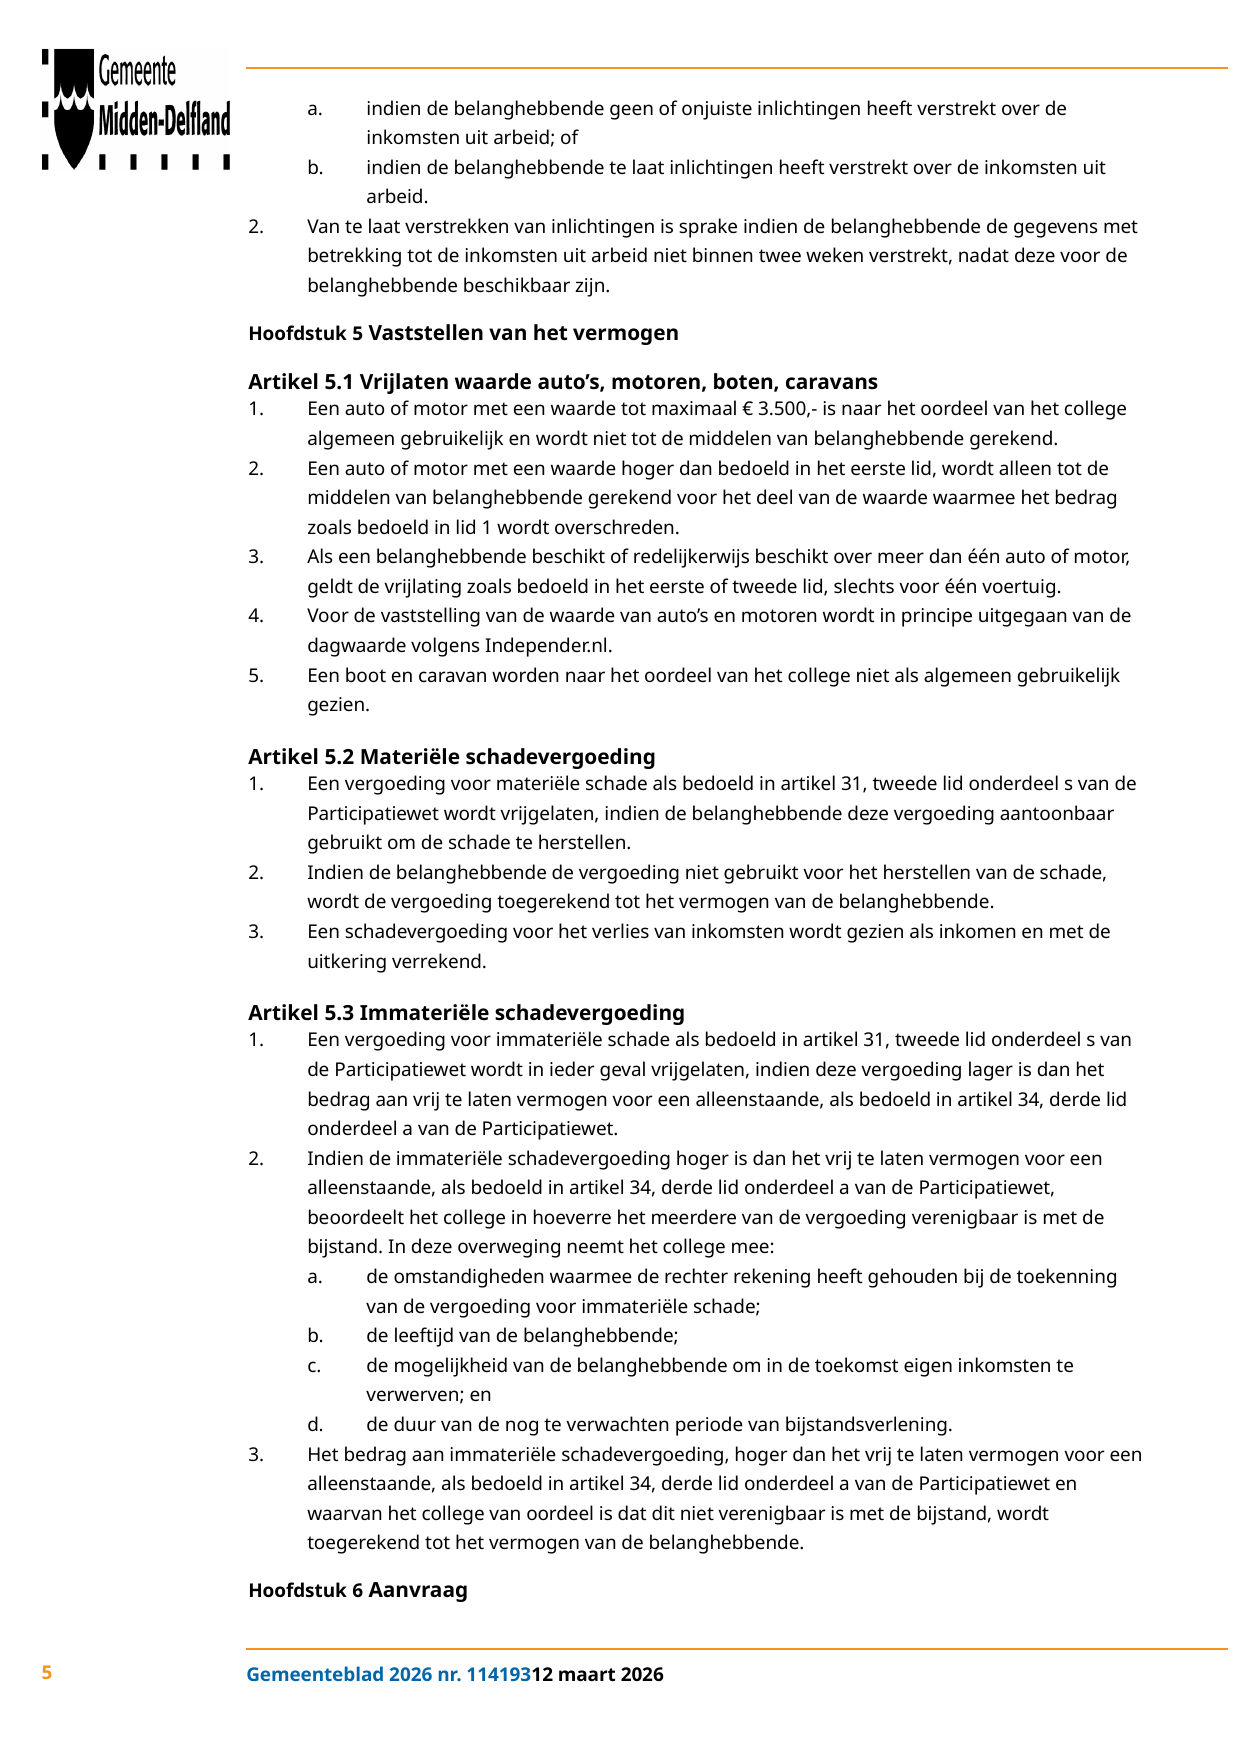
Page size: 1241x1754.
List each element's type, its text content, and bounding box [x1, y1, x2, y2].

list Een schadevergoeding voor het verlies van inkomsten wordt gezien als inkomen en met de uitkering verrekend. [248, 918, 1152, 973]
list Als een belanghebbende beschikt of redelijkerwijs beschikt over meer dan één auto of motor, geldt de vrijlating zoals bedoeld in het eerste of tweede lid, slechts voor één voertuig. [248, 543, 1152, 599]
list Een boot en caravan worden naar het oordeel van het college niet als algemeen gebruikelijk gezien. [248, 662, 1152, 717]
text Artikel 5.2 Materiële schadevergoeding [248, 742, 1152, 770]
list Het bedrag aan immateriële schadevergoeding, hoger dan het vrij te laten vermogen voor een alleenstaande, als bedoeld in artikel 34, derde lid onderdeel a van de Participatiewet en waarvan het college van oordeel is dat dit niet verenigbaar is met de bijstand, wordt toegerekend tot het vermogen van de belanghebbende. [248, 1441, 1152, 1555]
list Indien de belanghebbende de vergoeding niet gebruikt voor het herstellen van de schade, wordt de vergoeding toegerekend tot het vermogen van de belanghebbende. [248, 859, 1152, 914]
picture [41, 47, 231, 172]
list indien de belanghebbende te laat inlichtingen heeft verstrekt over de inkomsten uit arbeid. [307, 154, 1152, 209]
list indien de belanghebbende geen of onjuiste inlichtingen heeft verstrekt over de inkomsten uit arbeid; of [307, 95, 1152, 150]
text Hoofdstuk 5 Vaststellen van het vermogen [248, 318, 1152, 346]
list de omstandigheden waarmee de rechter rekening heeft gehouden bij de toekenning van de vergoeding voor immateriële schade; [307, 1263, 1152, 1319]
list de mogelijkheid van de belanghebbende om in de toekomst eigen inkomsten te verwerven; en [307, 1352, 1152, 1407]
list de duur van de nog te verwachten periode van bijstandsverlening. [307, 1411, 1152, 1437]
list Een vergoeding voor immateriële schade als bedoeld in artikel 31, tweede lid onderdeel s van de Participatiewet wordt in ieder geval vrijgelaten, indien deze vergoeding lager is dan het bedrag aan vrij te laten vermogen voor een alleenstaande, als bedoeld in artikel 34, derde lid onderdeel a van de Participatiewet. [248, 1027, 1152, 1141]
list Een auto of motor met een waarde tot maximaal € 3.500,- is naar het oordeel van het college algemeen gebruikelijk en wordt niet tot de middelen van belanghebbende gerekend. [248, 396, 1152, 451]
text Hoofdstuk 6 Aanvraag [248, 1575, 1152, 1604]
list Voor de vaststelling van de waarde van auto’s en motoren wordt in principe uitgegaan van de dagwaarde volgens Independer.nl. [248, 603, 1152, 658]
list de leeftijd van de belanghebbende; [307, 1322, 1152, 1348]
list Een auto of motor met een waarde hoger dan bedoeld in het eerste lid, wordt alleen tot de middelen van belanghebbende gerekend voor het deel van de waarde waarmee het bedrag zoals bedoeld in lid 1 wordt overschreden. [248, 455, 1152, 540]
text Artikel 5.1 Vrijlaten waarde auto’s, motoren, boten, caravans [248, 367, 1152, 396]
list Een vergoeding voor materiële schade als bedoeld in artikel 31, tweede lid onderdeel s van de Participatiewet wordt vrijgelaten, indien de belanghebbende deze vergoeding aantoonbaar gebruikt om de schade te herstellen. [248, 770, 1152, 855]
list Van te laat verstrekken van inlichtingen is sprake indien de belanghebbende de gegevens met betrekking tot de inkomsten uit arbeid niet binnen twee weken verstrekt, nadat deze voor de belanghebbende beschikbaar zijn. [248, 213, 1152, 298]
list Indien de immateriële schadevergoeding hoger is dan het vrij te laten vermogen voor een alleenstaande, als bedoeld in artikel 34, derde lid onderdeel a van de Participatiewet, beoordeelt het college in hoeverre het meerdere van de vergoeding verenigbaar is met de bijstand. In deze overweging neemt het college mee: [248, 1145, 1152, 1259]
text Artikel 5.3 Immateriële schadevergoeding [248, 998, 1152, 1027]
